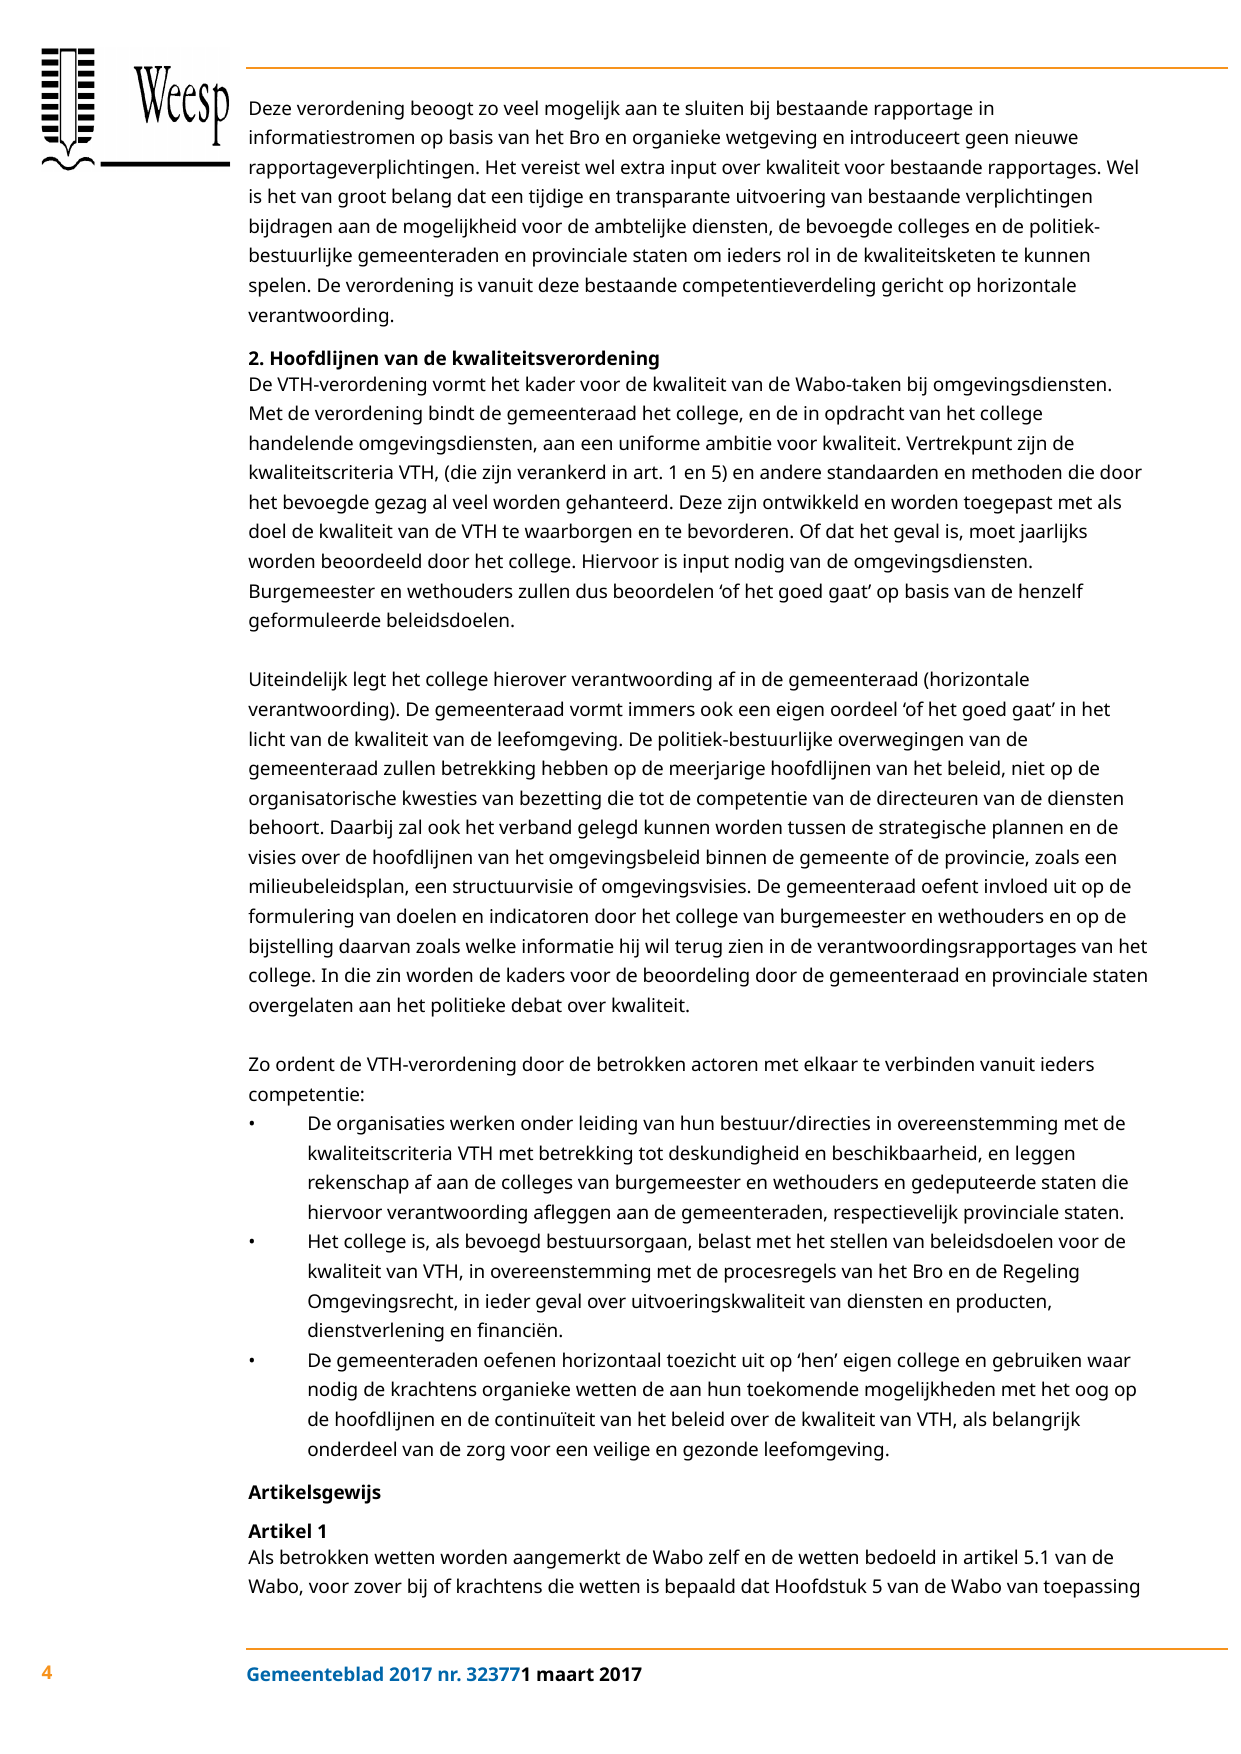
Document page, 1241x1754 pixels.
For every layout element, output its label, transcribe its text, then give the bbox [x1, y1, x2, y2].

list De gemeenteraden oefenen horizontaal toezicht uit op ‘hen’ eigen college en gebruiken waar nodig de krachtens organieke wetten de aan hun toekomende mogelijkheden met het oog op de hoofdlijnen en de continuïteit van het beleid over de kwaliteit van VTH, als belangrijk onderdeel van de zorg voor een veilige en gezonde leefomgeving. [248, 1347, 1152, 1461]
list De organisaties werken onder leiding van hun bestuur/directies in overeenstemming met de kwaliteitscriteria VTH met betrekking tot deskundigheid en beschikbaarheid, en leggen rekenschap af aan de colleges van burgemeester en wethouders en gedeputeerde staten die hiervoor verantwoording afleggen aan de gemeenteraden, respectievelijk provinciale staten. [248, 1110, 1152, 1225]
text De VTH-verordening vormt het kader voor de kwaliteit van de Wabo-taken bij omgevingsdiensten. Met de verordening bindt de gemeenteraad het college, en de in opdracht van het college handelende omgevingsdiensten, aan een uniforme ambitie voor kwaliteit. Vertrekpunt zijn de kwaliteitscriteria VTH, (die zijn verankerd in art. 1 en 5) en andere standaarden en methoden die door het bevoegde gezag al veel worden gehanteerd. Deze zijn ontwikkeld en worden toegepast met als doel de kwaliteit van de VTH te waarborgen en te bevorderen. Of dat het geval is, moet jaarlijks worden beoordeeld door het college. Hiervoor is input nodig van de omgevingsdiensten. Burgemeester en wethouders zullen dus beoordelen ‘of het goed gaat’ op basis van de henzelf geformuleerde beleidsdoelen. [248, 371, 1152, 633]
text Deze verordening beoogt zo veel mogelijk aan te sluiten bij bestaande rapportage in informatiestromen op basis van het Bro en organieke wetgeving en introduceert geen nieuwe rapportageverplichtingen. Het vereist wel extra input over kwaliteit voor bestaande rapportages. Wel is het van groot belang dat een tijdige en transparante uitvoering van bestaande verplichtingen bijdragen aan de mogelijkheid voor de ambtelijke diensten, de bevoegde colleges en de politiek-bestuurlijke gemeenteraden en provinciale staten om ieders rol in de kwaliteitsketen te kunnen spelen. De verordening is vanuit deze bestaande competentieverdeling gericht op horizontale verantwoording. [248, 95, 1152, 328]
list Het college is, als bevoegd bestuursorgaan, belast met het stellen van beleidsdoelen voor de kwaliteit van VTH, in overeenstemming met de procesregels van het Bro en de Regeling Omgevingsrecht, in ieder geval over uitvoeringskwaliteit van diensten en producten, dienstverlening en financiën. [248, 1229, 1152, 1343]
text Zo ordent de VTH-verordening door de betrokken actoren met elkaar te verbinden vanuit ieders competentie: [248, 1051, 1152, 1106]
text Artikelsgewijs [248, 1479, 1152, 1504]
text Artikel 1 [248, 1518, 1152, 1544]
text Als betrokken wetten worden aangemerkt de Wabo zelf en de wetten bedoeld in artikel 5.1 van de Wabo, voor zover bij of krachtens die wetten is bepaald dat Hoofdstuk 5 van de Wabo van toepassing [248, 1544, 1152, 1599]
text Uiteindelijk legt het college hierover verantwoording af in de gemeenteraad (horizontale verantwoording). De gemeenteraad vormt immers ook een eigen oordeel ‘of het goed gaat’ in het licht van de kwaliteit van de leefomgeving. De politiek-bestuurlijke overwegingen van de gemeenteraad zullen betrekking hebben op de meerjarige hoofdlijnen van het beleid, niet op de organisatorische kwesties van bezetting die tot de competentie van de directeuren van de diensten behoort. Daarbij zal ook het verband gelegd kunnen worden tussen de strategische plannen en de visies over de hoofdlijnen van het omgevingsbeleid binnen de gemeente of de provincie, zoals een milieubeleidsplan, een structuurvisie of omgevingsvisies. De gemeenteraad oefent invloed uit op de formulering van doelen en indicatoren door het college van burgemeester en wethouders en op de bijstelling daarvan zoals welke informatie hij wil terug zien in de verantwoordingsrapportages van het college. In die zin worden de kaders voor de beoordeling door de gemeenteraad en provinciale staten overgelaten aan het politieke debat over kwaliteit. [248, 667, 1152, 1018]
picture [41, 47, 231, 172]
text 2. Hoofdlijnen van de kwaliteitsverordening [248, 345, 1152, 371]
